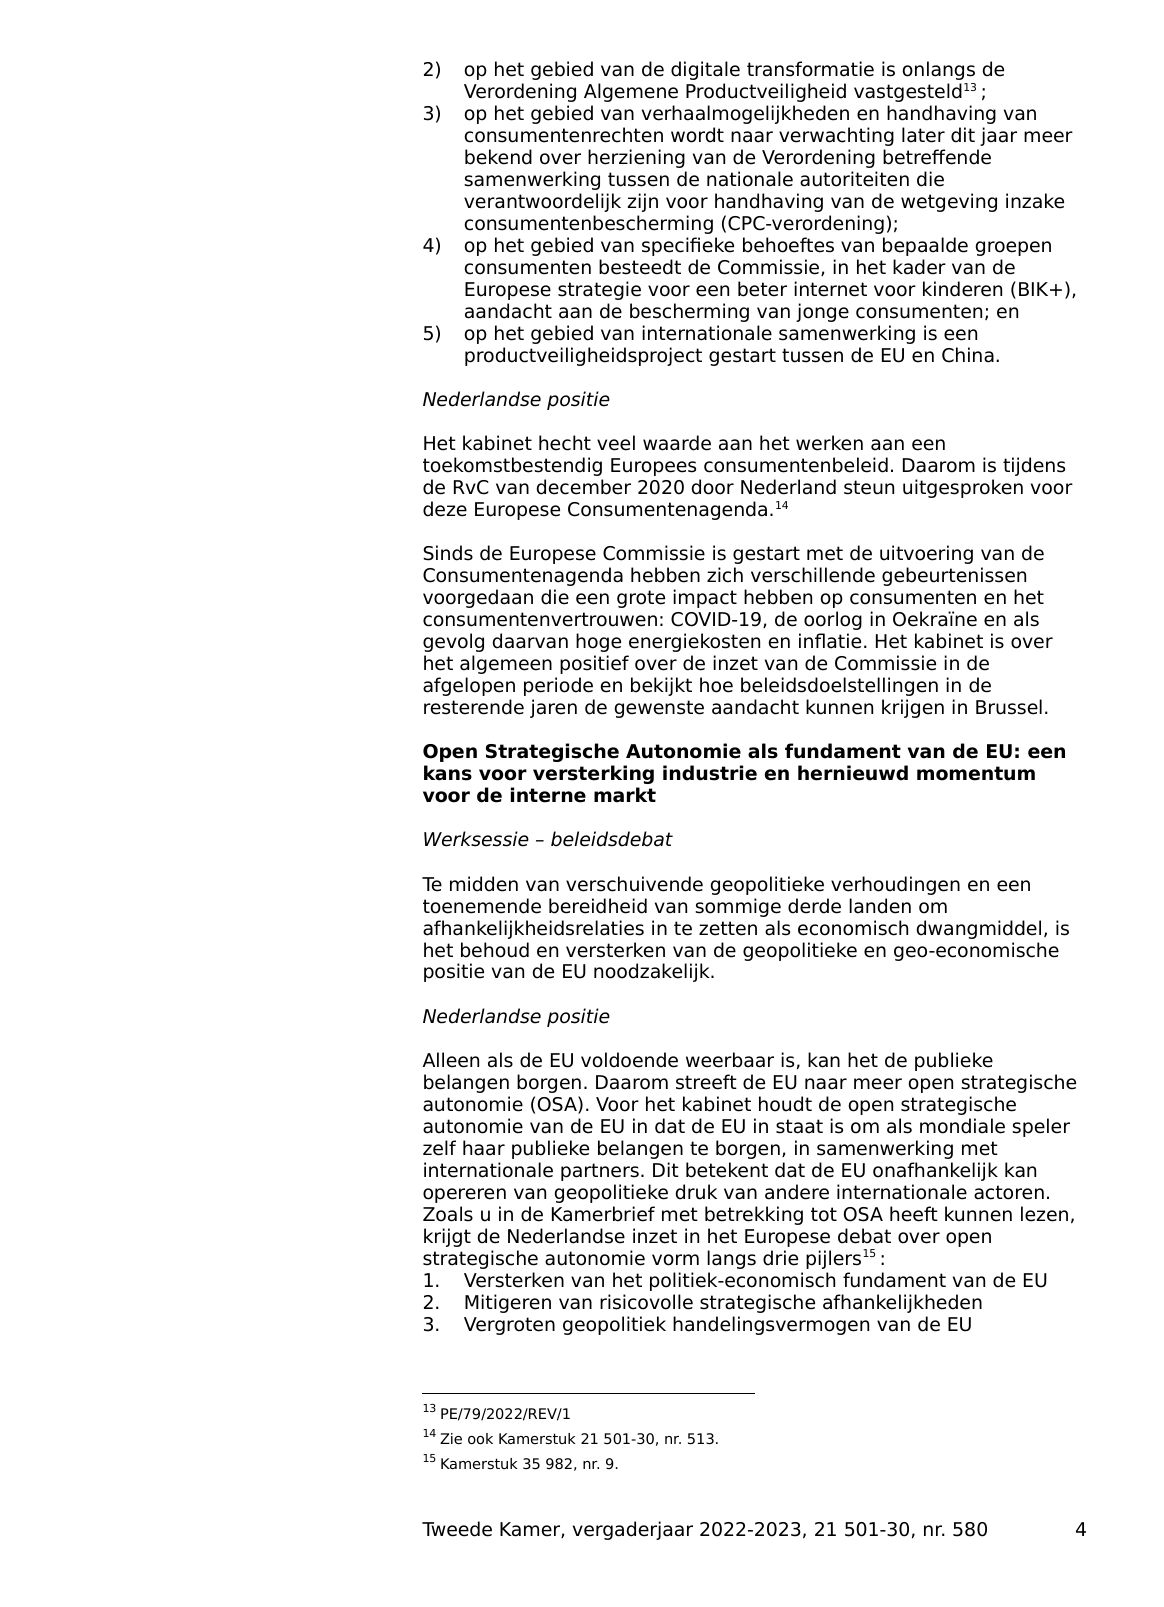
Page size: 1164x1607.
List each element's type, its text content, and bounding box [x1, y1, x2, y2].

text 1. Versterken van het politiek-economisch fundament van de EU [422, 1269, 1087, 1292]
text 2. Mitigeren van risicovolle strategische afhankelijkheden [422, 1292, 1087, 1313]
text Te midden van verschuivende geopolitieke verhoudingen en een toenemende bereidheid van sommige derde landen om afhankelijkheidsrelaties in te zetten als economisch dwangmiddel, is het behoud en versterken van de geopolitieke en geo-economische positie van de EU noodzakelijk. [422, 873, 1087, 983]
text Kamerstuk 35 982, nr. 9. [422, 1452, 1087, 1474]
text Het kabinet hecht veel waarde aan het werken aan een toekomstbestendig Europees consumentenbeleid. Daarom is tijdens de RvC van december 2020 door Nederland steun uitgesproken voor deze Europese Consumentenagenda. [422, 433, 1087, 521]
text 3. Vergroten geopolitiek handelingsvermogen van de EU [422, 1313, 1087, 1336]
subtitle Open Strategische Autonomie als fundament van de EU: een kans voor versterking industrie en hernieuwd momentum voor de interne markt [422, 741, 1087, 807]
text 3) op het gebied van verhaalmogelijkheden en handhaving van consumentenrechten wordt naar verwachting later dit jaar meer bekend over herziening van de Verordening betreffende samenwerking tussen de nationale autoriteiten die verantwoordelijk zijn voor handhaving van de wetgeving inzake consumentenbescherming (CPC-verordening); [422, 103, 1087, 235]
text Sinds de Europese Commissie is gestart met de uitvoering van de Consumentenagenda hebben zich verschillende gebeurtenissen voorgedaan die een grote impact hebben op consumenten en het consumentenvertrouwen: COVID-19, de oorlog in Oekraïne en als gevolg daarvan hoge energiekosten en inflatie. Het kabinet is over het algemeen positief over de inzet van de Commissie in de afgelopen periode en bekijkt hoe beleidsdoelstellingen in de resterende jaren de gewenste aandacht kunnen krijgen in Brussel. [422, 543, 1087, 719]
text Zie ook Kamerstuk 21 501-30, nr. 513. [422, 1427, 1087, 1449]
subtitle Nederlandse positie [422, 1006, 1087, 1028]
text PE/79/2022/REV/1 [422, 1402, 1087, 1424]
text 4) op het gebied van specifieke behoeftes van bepaalde groepen consumenten besteedt de Commissie, in het kader van de Europese strategie voor een beter internet voor kinderen (BIK+), aandacht aan de bescherming van jonge consumenten; en [422, 235, 1087, 323]
text Alleen als de EU voldoende weerbaar is, kan het de publieke belangen borgen. Daarom streeft de EU naar meer open strategische autonomie (OSA). Voor het kabinet houdt de open strategische autonomie van de EU in dat de EU in staat is om als mondiale speler zelf haar publieke belangen te borgen, in samenwerking met internationale partners. Dit betekent dat de EU onafhankelijk kan opereren van geopolitieke druk van andere internationale actoren. Zoals u in de Kamerbrief met betrekking tot OSA heeft kunnen lezen, krijgt de Nederlandse inzet in het Europese debat over open strategische autonomie vorm langs drie pijlers: [422, 1050, 1087, 1269]
subtitle Werksessie – beleidsdebat [422, 829, 1087, 851]
subtitle Nederlandse positie [422, 389, 1087, 411]
text 5) op het gebied van internationale samenwerking is een productveiligheidsproject gestart tussen de EU en China. [422, 323, 1087, 367]
text 2) op het gebied van de digitale transformatie is onlangs de Verordening Algemene Productveiligheid vastgesteld; [422, 59, 1087, 103]
